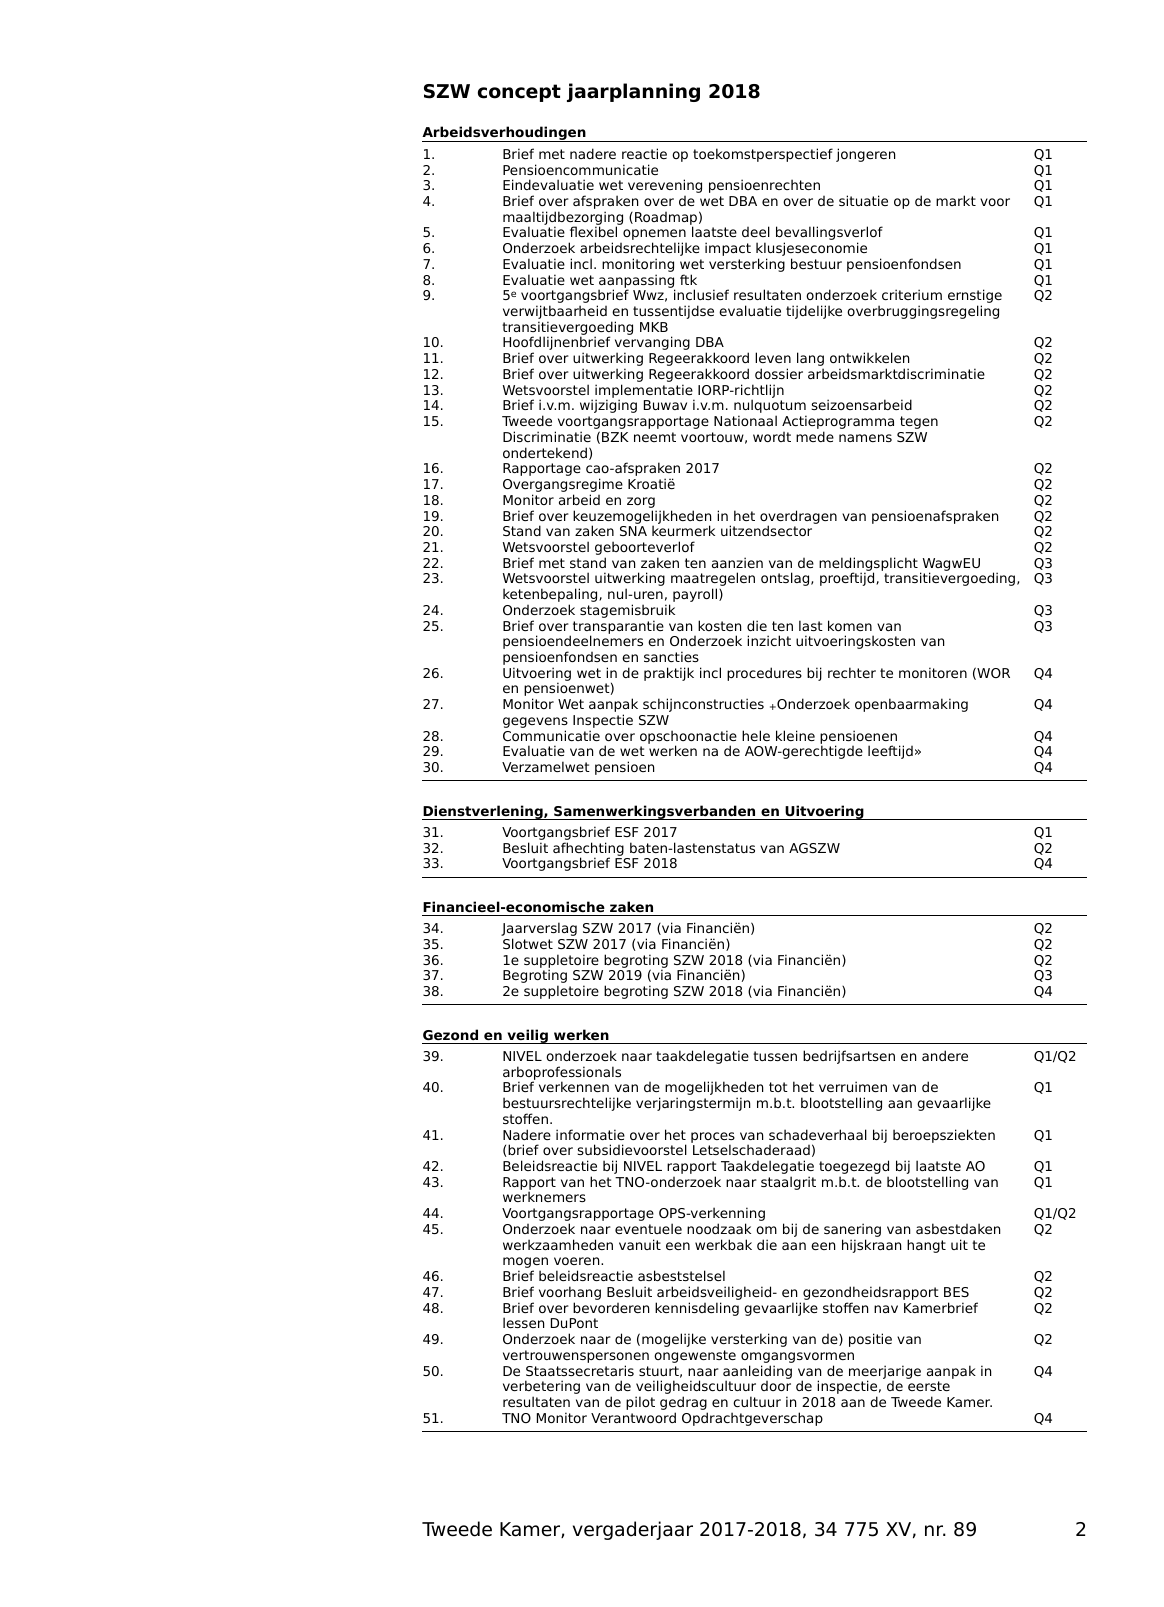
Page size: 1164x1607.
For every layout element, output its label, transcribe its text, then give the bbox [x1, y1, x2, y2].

table_cell Wetsvoorstel implementatie IORP-richtlijn [496, 383, 1028, 398]
table_cell Rapport van het TNO-onderzoek naar staalgrit m.b.t. de blootstelling van werknemers [496, 1175, 1028, 1206]
table_cell Q2 [1028, 367, 1087, 382]
table_cell 14. [422, 398, 496, 414]
table_cell 39. [422, 1044, 496, 1080]
table_cell Q2 [1028, 524, 1087, 540]
table_cell Q2 [1028, 461, 1087, 477]
table_cell Beleidsreactie bij NIVEL rapport Taakdelegatie toegezegd bij laatste AO [496, 1159, 1028, 1174]
table_header Financieel-economische zaken [422, 900, 1087, 915]
table_cell Q4 [1028, 697, 1087, 728]
table_cell 35. [422, 937, 496, 952]
table_cell TNO Monitor Verantwoord Opdrachtgeverschap [496, 1411, 1028, 1431]
table_cell Onderzoek naar de (mogelijke versterking van de) positie van vertrouwenspersonen ongewenste omgangsvormen [496, 1332, 1028, 1363]
table_cell Besluit afhechting baten-lastenstatus van AGSZW [496, 841, 1028, 856]
table_cell 4. [422, 194, 496, 225]
table_cell 33. [422, 856, 496, 877]
table_cell Q1 [1028, 1128, 1087, 1159]
table_cell 5e voortgangsbrief Wwz, inclusief resultaten onderzoek criterium ernstige verwijtbaarheid en tussentijdse evaluatie tijdelijke overbruggingsregeling transitievergoeding MKB [496, 288, 1028, 335]
table_cell Jaarverslag SZW 2017 (via Financiën) [496, 916, 1028, 937]
table_cell Brief verkennen van de mogelijkheden tot het verruimen van de bestuursrechtelijke verjaringstermijn m.b.t. blootstelling aan gevaarlijke stoffen. [496, 1080, 1028, 1127]
table_cell Onderzoek stagemisbruik [496, 603, 1028, 618]
table_cell Voortgangsbrief ESF 2017 [496, 820, 1028, 841]
table_cell Q4 [1028, 1411, 1087, 1431]
table_cell Q1 [1028, 225, 1087, 241]
table_cell Q1/Q2 [1028, 1206, 1087, 1222]
table_cell 8. [422, 273, 496, 288]
table_cell Onderzoek arbeidsrechtelijke impact klusjeseconomie [496, 241, 1028, 257]
table_cell Q2 [1028, 1269, 1087, 1285]
table_cell 10. [422, 335, 496, 351]
table_cell Brief over keuzemogelijkheden in het overdragen van pensioenafspraken [496, 508, 1028, 524]
table_cell Voortgangsbrief ESF 2018 [496, 856, 1028, 877]
table_cell Q2 [1028, 508, 1087, 524]
table_cell Brief over transparantie van kosten die ten last komen van pensioendeelnemers en Onderzoek inzicht uitvoeringskosten van pensioenfondsen en sancties [496, 619, 1028, 666]
table_cell Q4 [1028, 666, 1087, 697]
table_cell Q3 [1028, 968, 1087, 984]
table_cell 9. [422, 288, 496, 335]
table_cell Q2 [1028, 540, 1087, 556]
table_cell Q1 [1028, 178, 1087, 194]
table_cell Monitor Wet aanpak schijnconstructies +Onderzoek openbaarmaking gegevens Inspectie SZW [496, 697, 1028, 728]
table_cell Q2 [1028, 841, 1087, 856]
table_cell Q2 [1028, 493, 1087, 508]
table_cell 2e suppletoire begroting SZW 2018 (via Financiën) [496, 984, 1028, 1004]
table_cell Uitvoering wet in de praktijk incl procedures bij rechter te monitoren (WOR en pensioenwet) [496, 666, 1028, 697]
table_cell 47. [422, 1285, 496, 1300]
table_cell Q4 [1028, 729, 1087, 744]
table_cell Q2 [1028, 383, 1087, 398]
table_cell 31. [422, 820, 496, 841]
table_cell 21. [422, 540, 496, 556]
table_cell Q1 [1028, 820, 1087, 841]
table_cell Q3 [1028, 571, 1087, 603]
table_cell Evaluatie van de wet werken na de AOW-gerechtigde leeftijd» [496, 744, 1028, 760]
table_cell 45. [422, 1222, 496, 1269]
table_cell Q2 [1028, 916, 1087, 937]
table_header Gezond en veilig werken [422, 1027, 1087, 1043]
table_cell NIVEL onderzoek naar taakdelegatie tussen bedrijfsartsen en andere arboprofessionals [496, 1044, 1028, 1080]
table_cell Brief met stand van zaken ten aanzien van de meldingsplicht WagwEU [496, 556, 1028, 571]
table_cell Begroting SZW 2019 (via Financiën) [496, 968, 1028, 984]
table_cell 49. [422, 1332, 496, 1363]
table_cell Evaluatie flexibel opnemen laatste deel bevallingsverlof [496, 225, 1028, 241]
table_cell Q4 [1028, 856, 1087, 877]
table_cell Q2 [1028, 335, 1087, 351]
table_cell Evaluatie wet aanpassing ftk [496, 273, 1028, 288]
table_cell Q2 [1028, 414, 1087, 461]
table_cell Overgangsregime Kroatië [496, 477, 1028, 493]
table_cell Q1 [1028, 1080, 1087, 1127]
table_cell 24. [422, 603, 496, 618]
table_cell Brief beleidsreactie asbeststelsel [496, 1269, 1028, 1285]
table_cell De Staatssecretaris stuurt, naar aanleiding van de meerjarige aanpak in verbetering van de veiligheidscultuur door de inspectie, de eerste resultaten van de pilot gedrag en cultuur in 2018 aan de Tweede Kamer. [496, 1363, 1028, 1411]
table_header Arbeidsverhoudingen [422, 125, 1087, 141]
table_cell Q4 [1028, 984, 1087, 1004]
table_cell Q4 [1028, 744, 1087, 760]
table_cell Onderzoek naar eventuele noodzaak om bij de sanering van asbestdaken werkzaamheden vanuit een werkbak die aan een hijskraan hangt uit te mogen voeren. [496, 1222, 1028, 1269]
table_header Dienstverlening, Samenwerkingsverbanden en Uitvoering [422, 803, 1087, 819]
table_cell 50. [422, 1363, 496, 1411]
table_cell 51. [422, 1411, 496, 1431]
table_cell Wetsvoorstel geboorteverlof [496, 540, 1028, 556]
table_cell Q2 [1028, 953, 1087, 968]
table_cell 26. [422, 666, 496, 697]
table_cell Q2 [1028, 937, 1087, 952]
table_cell Q1 [1028, 1175, 1087, 1206]
table_cell Q1 [1028, 1159, 1087, 1174]
table_cell Q1 [1028, 241, 1087, 257]
table_cell Brief voorhang Besluit arbeidsveiligheid- en gezondheidsrapport BES [496, 1285, 1028, 1300]
table_cell Evaluatie incl. monitoring wet versterking bestuur pensioenfondsen [496, 257, 1028, 272]
table_cell Q2 [1028, 1222, 1087, 1269]
subtitle SZW concept jaarplanning 2018 [422, 81, 1087, 103]
table_cell Q2 [1028, 288, 1087, 335]
table_cell Eindevaluatie wet verevening pensioenrechten [496, 178, 1028, 194]
table_cell Communicatie over opschoonactie hele kleine pensioenen [496, 729, 1028, 744]
table_cell 11. [422, 351, 496, 367]
table_cell 1. [422, 142, 496, 162]
table_cell 15. [422, 414, 496, 461]
table_cell 34. [422, 916, 496, 937]
table_cell 48. [422, 1300, 496, 1332]
table_cell Hoofdlijnenbrief vervanging DBA [496, 335, 1028, 351]
table_cell Q1/Q2 [1028, 1044, 1087, 1080]
table_cell 29. [422, 744, 496, 760]
table_cell Stand van zaken SNA keurmerk uitzendsector [496, 524, 1028, 540]
table_cell Monitor arbeid en zorg [496, 493, 1028, 508]
table_cell Q2 [1028, 1332, 1087, 1363]
table_cell 32. [422, 841, 496, 856]
table_cell Nadere informatie over het proces van schadeverhaal bij beroepsziekten (brief over subsidievoorstel Letselschaderaad) [496, 1128, 1028, 1159]
table_cell Q4 [1028, 760, 1087, 780]
table_cell 37. [422, 968, 496, 984]
table_cell Q3 [1028, 619, 1087, 666]
table_cell Verzamelwet pensioen [496, 760, 1028, 780]
table_cell Voortgangsrapportage OPS-verkenning [496, 1206, 1028, 1222]
table_cell 13. [422, 383, 496, 398]
table_cell 16. [422, 461, 496, 477]
table_cell Q3 [1028, 603, 1087, 618]
table_cell 3. [422, 178, 496, 194]
table_cell 7. [422, 257, 496, 272]
table_cell 12. [422, 367, 496, 382]
table_cell Brief over uitwerking Regeerakkoord leven lang ontwikkelen [496, 351, 1028, 367]
table_cell 46. [422, 1269, 496, 1285]
table_cell Q3 [1028, 556, 1087, 571]
table_cell Brief i.v.m. wijziging Buwav i.v.m. nulquotum seizoensarbeid [496, 398, 1028, 414]
table_cell 40. [422, 1080, 496, 1127]
table_cell Q1 [1028, 194, 1087, 225]
table_cell 30. [422, 760, 496, 780]
table_cell Wetsvoorstel uitwerking maatregelen ontslag, proeftijd, transitievergoeding, ketenbepaling, nul-uren, payroll) [496, 571, 1028, 603]
table_cell 44. [422, 1206, 496, 1222]
table_cell Q2 [1028, 398, 1087, 414]
table_cell Q1 [1028, 142, 1087, 162]
table_cell Q1 [1028, 162, 1087, 178]
table_cell Q2 [1028, 351, 1087, 367]
table_cell 23. [422, 571, 496, 603]
table_cell 1e suppletoire begroting SZW 2018 (via Financiën) [496, 953, 1028, 968]
table_cell 20. [422, 524, 496, 540]
table_cell 2. [422, 162, 496, 178]
table_cell Q4 [1028, 1363, 1087, 1411]
table_cell 17. [422, 477, 496, 493]
table_cell 18. [422, 493, 496, 508]
table_cell 38. [422, 984, 496, 1004]
table_cell Q1 [1028, 273, 1087, 288]
table_cell 25. [422, 619, 496, 666]
table_cell Q2 [1028, 1300, 1087, 1332]
table_cell Brief over bevorderen kennisdeling gevaarlijke stoffen nav Kamerbrief lessen DuPont [496, 1300, 1028, 1332]
table_cell 5. [422, 225, 496, 241]
table_cell 6. [422, 241, 496, 257]
table_cell Brief over afspraken over de wet DBA en over de situatie op de markt voor maaltijdbezorging (Roadmap) [496, 194, 1028, 225]
table_cell Brief met nadere reactie op toekomstperspectief jongeren [496, 142, 1028, 162]
table_cell Q1 [1028, 257, 1087, 272]
table_cell 22. [422, 556, 496, 571]
table_cell 27. [422, 697, 496, 728]
table_cell 43. [422, 1175, 496, 1206]
table_cell 42. [422, 1159, 496, 1174]
table_cell Q2 [1028, 477, 1087, 493]
table_cell 28. [422, 729, 496, 744]
table_cell Rapportage cao-afspraken 2017 [496, 461, 1028, 477]
table_cell 41. [422, 1128, 496, 1159]
table_cell Q2 [1028, 1285, 1087, 1300]
table_cell 36. [422, 953, 496, 968]
table_cell Tweede voortgangsrapportage Nationaal Actieprogramma tegen Discriminatie (BZK neemt voortouw, wordt mede namens SZW ondertekend) [496, 414, 1028, 461]
table_cell Slotwet SZW 2017 (via Financiën) [496, 937, 1028, 952]
table_cell 19. [422, 508, 496, 524]
table_cell Brief over uitwerking Regeerakkoord dossier arbeidsmarktdiscriminatie [496, 367, 1028, 382]
table_cell Pensioencommunicatie [496, 162, 1028, 178]
